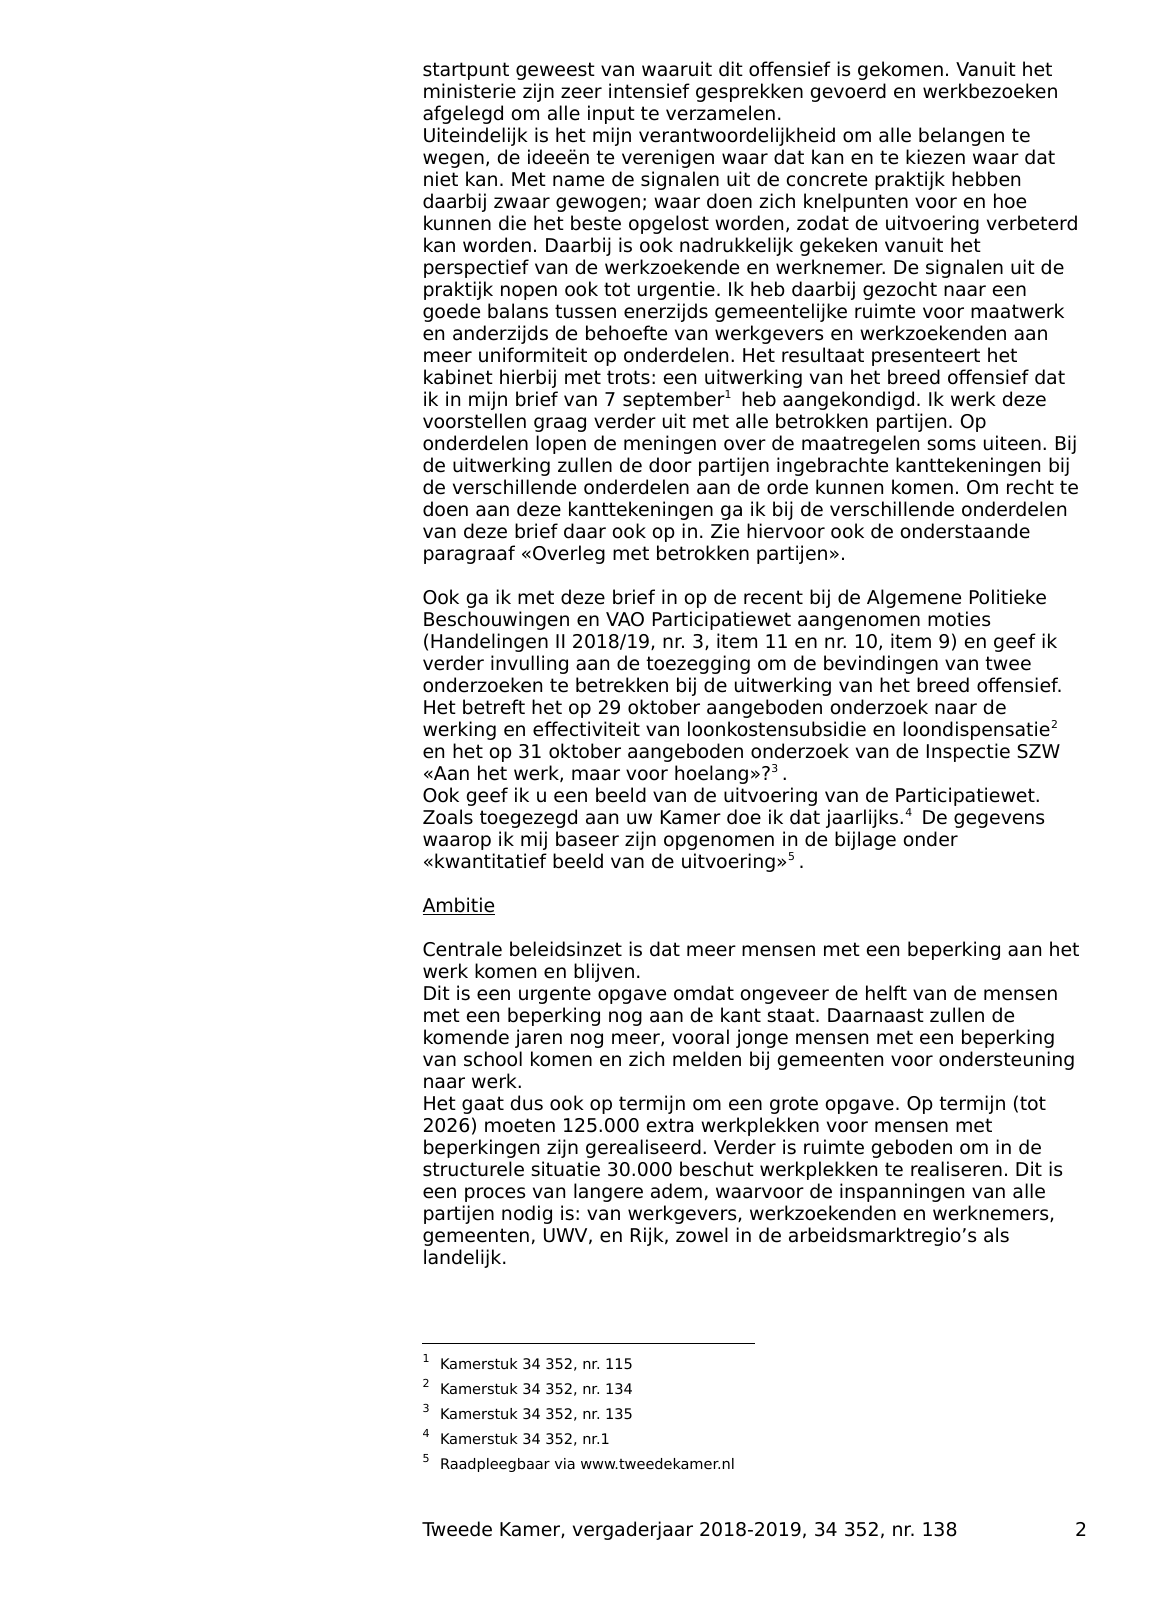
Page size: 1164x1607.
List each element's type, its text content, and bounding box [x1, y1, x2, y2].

text Uiteindelijk is het mijn verantwoordelijkheid om alle belangen te wegen, de ideeën te verenigen waar dat kan en te kiezen waar dat niet kan. Met name de signalen uit de concrete praktijk hebben daarbij zwaar gewogen; waar doen zich knelpunten voor en hoe kunnen die het beste opgelost worden, zodat de uitvoering verbeterd kan worden. Daarbij is ook nadrukkelijk gekeken vanuit het perspectief van de werkzoekende en werknemer. De signalen uit de praktijk nopen ook tot urgentie. Ik heb daarbij gezocht naar een goede balans tussen enerzijds gemeentelijke ruimte voor maatwerk en anderzijds de behoefte van werkgevers en werkzoekenden aan meer uniformiteit op onderdelen. Het resultaat presenteert het kabinet hierbij met trots: een uitwerking van het breed offensief dat ik in mijn brief van 7 september heb aangekondigd. Ik werk deze voorstellen graag verder uit met alle betrokken partijen. Op onderdelen lopen de meningen over de maatregelen soms uiteen. Bij de uitwerking zullen de door partijen ingebrachte kanttekeningen bij de verschillende onderdelen aan de orde kunnen komen. Om recht te doen aan deze kanttekeningen ga ik bij de verschillende onderdelen van deze brief daar ook op in. Zie hiervoor ook de onderstaande paragraaf «Overleg met betrokken partijen». [422, 125, 1087, 564]
subtitle Ambitie [422, 895, 1087, 917]
text Raadpleegbaar via www.tweedekamer.nl [422, 1452, 1087, 1474]
text Centrale beleidsinzet is dat meer mensen met een beperking aan het werk komen en blijven. [422, 939, 1087, 983]
text Dit is een urgente opgave omdat ongeveer de helft van de mensen met een beperking nog aan de kant staat. Daarnaast zullen de komende jaren nog meer, vooral jonge mensen met een beperking van school komen en zich melden bij gemeenten voor ondersteuning naar werk. [422, 983, 1087, 1093]
text startpunt geweest van waaruit dit offensief is gekomen. Vanuit het ministerie zijn zeer intensief gesprekken gevoerd en werkbezoeken afgelegd om alle input te verzamelen. [422, 59, 1087, 125]
text Kamerstuk 34 352, nr.1 [422, 1427, 1087, 1449]
text Kamerstuk 34 352, nr. 134 [422, 1377, 1087, 1399]
text Kamerstuk 34 352, nr. 115 [422, 1352, 1087, 1374]
text Ook geef ik u een beeld van de uitvoering van de Participatiewet. Zoals toegezegd aan uw Kamer doe ik dat jaarlijks. De gegevens waarop ik mij baseer zijn opgenomen in de bijlage onder «kwantitatief beeld van de uitvoering». [422, 784, 1087, 872]
text Ook ga ik met deze brief in op de recent bij de Algemene Politieke Beschouwingen en VAO Participatiewet aangenomen moties (Handelingen II 2018/19, nr. 3, item 11 en nr. 10, item 9) en geef ik verder invulling aan de toezegging om de bevindingen van twee onderzoeken te betrekken bij de uitwerking van het breed offensief. Het betreft het op 29 oktober aangeboden onderzoek naar de werking en effectiviteit van loonkostensubsidie en loondispensatie en het op 31 oktober aangeboden onderzoek van de Inspectie SZW «Aan het werk, maar voor hoelang»?. [422, 587, 1087, 784]
text Het gaat dus ook op termijn om een grote opgave. Op termijn (tot 2026) moeten 125.000 extra werkplekken voor mensen met beperkingen zijn gerealiseerd. Verder is ruimte geboden om in de structurele situatie 30.000 beschut werkplekken te realiseren. Dit is een proces van langere adem, waarvoor de inspanningen van alle partijen nodig is: van werkgevers, werkzoekenden en werknemers, gemeenten, UWV, en Rijk, zowel in de arbeidsmarktregio’s als landelijk. [422, 1093, 1087, 1268]
text Kamerstuk 34 352, nr. 135 [422, 1402, 1087, 1424]
